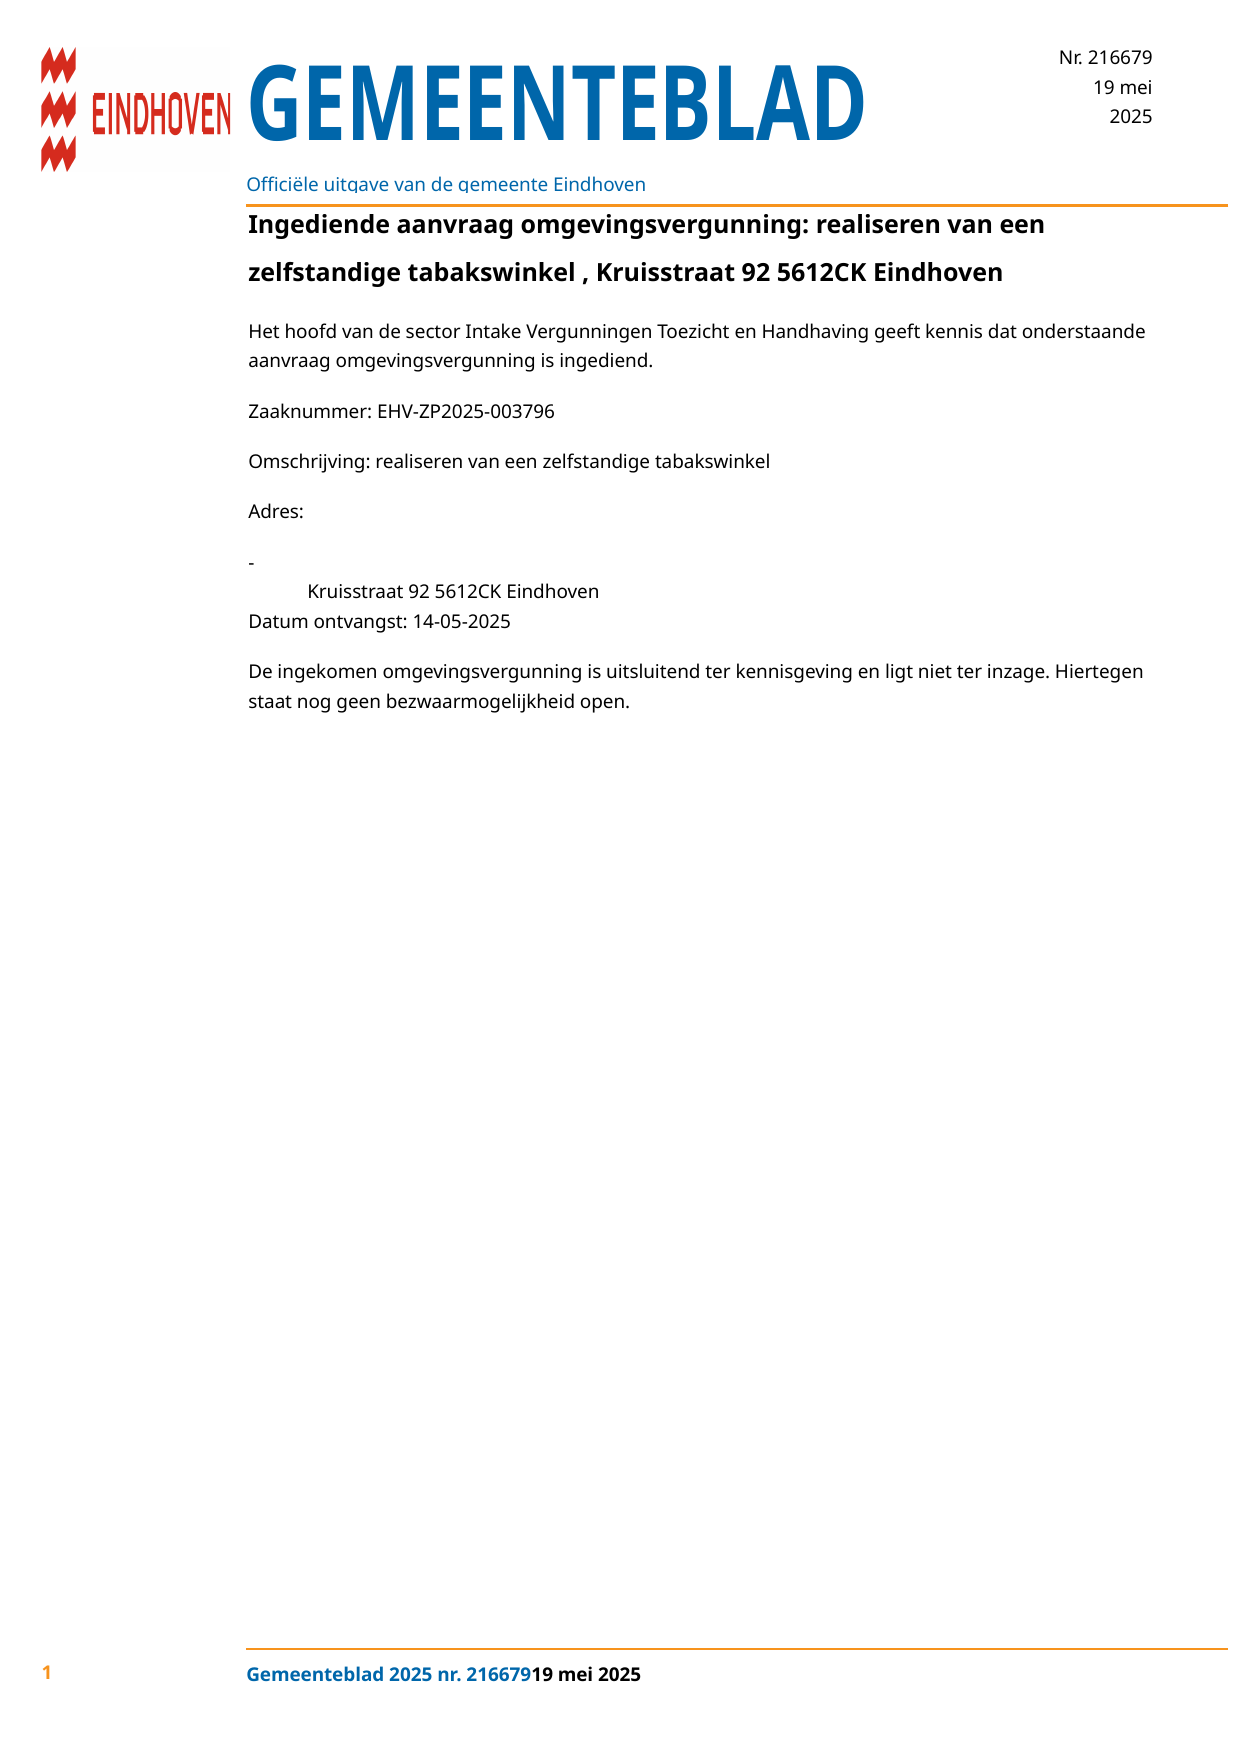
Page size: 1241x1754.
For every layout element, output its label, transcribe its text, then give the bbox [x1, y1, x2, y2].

text Zaaknummer: EHV-ZP2025-003796 [248, 398, 1152, 424]
text Datum ontvangst: 14-05-2025 [248, 608, 1152, 634]
text Ingediende aanvraag omgevingsvergunning: realiseren van een zelfstandige tabakswinkel , Kruisstraat 92 5612CK Eindhoven [248, 207, 1152, 288]
text Het hoofd van de sector Intake Vergunningen Toezicht en Handhaving geeft kennis dat onderstaande aanvraag omgevingsvergunning is ingediend. [248, 318, 1152, 373]
picture [41, 47, 231, 172]
text Adres: [248, 499, 1152, 524]
text De ingekomen omgevingsvergunning is uitsluitend ter kennisgeving en ligt niet ter inzage. Hiertegen staat nog geen bezwaarmogelijkheid open. [248, 659, 1152, 714]
text Omschrijving: realiseren van een zelfstandige tabakswinkel [248, 448, 1152, 474]
list Kruisstraat 92 5612CK Eindhoven [248, 579, 1152, 604]
